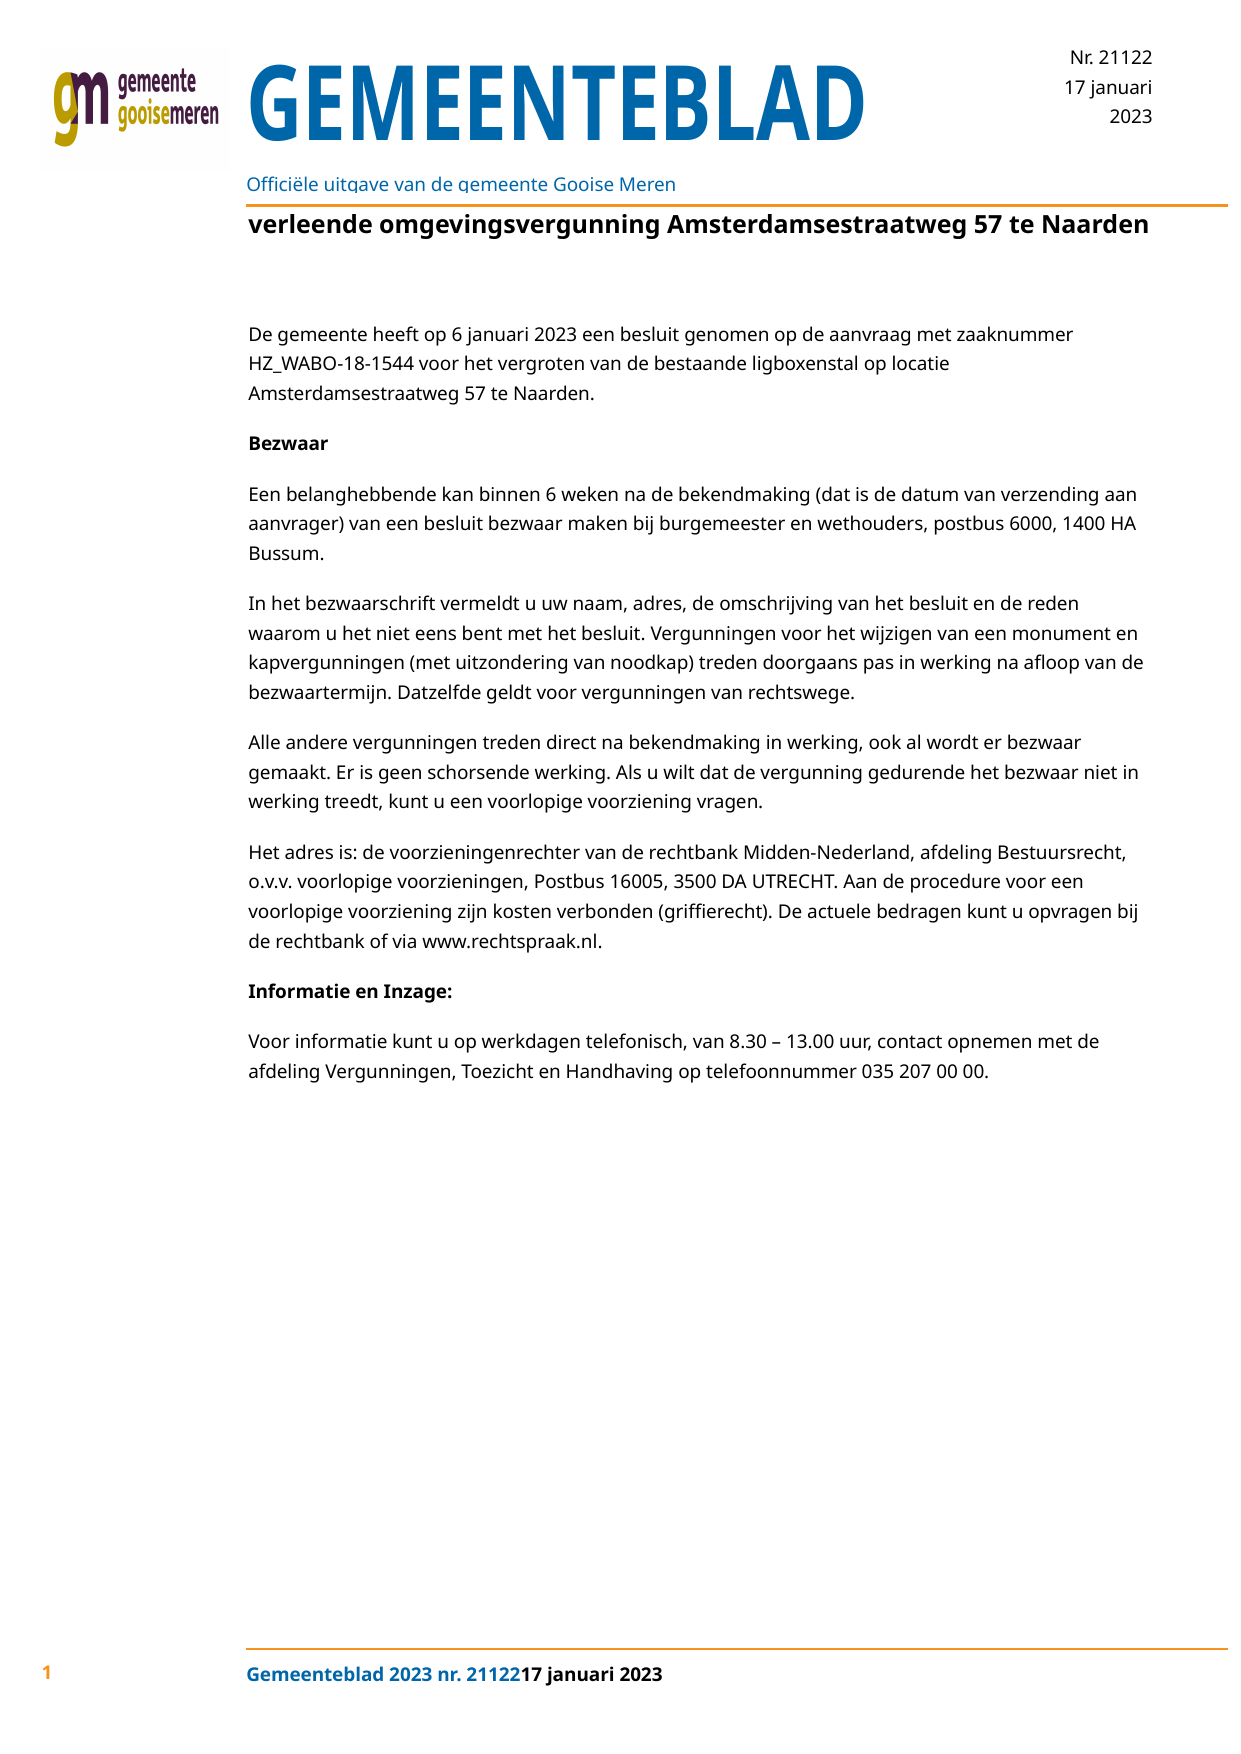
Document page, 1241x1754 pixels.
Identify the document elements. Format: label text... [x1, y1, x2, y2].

text Het adres is: de voorzieningenrechter van de rechtbank Midden-Nederland, afdeling Bestuursrecht, o.v.v. voorlopige voorzieningen, Postbus 16005, 3500 DA UTRECHT. Aan de procedure voor een voorlopige voorziening zijn kosten verbonden (griffierecht). De actuele bedragen kunt u opvragen bij de rechtbank of via www.rechtspraak.nl. [248, 839, 1152, 953]
text Voor informatie kunt u op werkdagen telefonisch, van 8.30 – 13.00 uur, contact opnemen met de afdeling Vergunningen, Toezicht en Handhaving op telefoonnummer 035 207 00 00. [248, 1029, 1152, 1084]
text verleende omgevingsvergunning Amsterdamsestraatweg 57 te Naarden [248, 207, 1152, 241]
text Alle andere vergunningen treden direct na bekendmaking in werking, ook al wordt er bezwaar gemaakt. Er is geen schorsende werking. Als u wilt dat de vergunning gedurende het bezwaar niet in werking treedt, kunt u een voorlopige voorziening vragen. [248, 729, 1152, 814]
picture [41, 47, 231, 172]
text Informatie en Inzage: [248, 978, 1152, 1004]
text De gemeente heeft op 6 januari 2023 een besluit genomen op de aanvraag met zaaknummer HZ_WABO-18-1544 voor het vergroten van de bestaande ligboxenstal op locatie Amsterdamsestraatweg 57 te Naarden. [248, 321, 1152, 406]
text Bezwaar [248, 430, 1152, 456]
text In het bezwaarschrift vermeldt u uw naam, adres, de omschrijving van het besluit en de reden waarom u het niet eens bent met het besluit. Vergunningen voor het wijzigen van een monument en kapvergunningen (met uitzondering van noodkap) treden doorgaans pas in werking na afloop van de bezwaartermijn. Datzelfde geldt voor vergunningen van rechtswege. [248, 590, 1152, 705]
text Een belanghebbende kan binnen 6 weken na de bekendmaking (dat is de datum van verzending aan aanvrager) van een besluit bezwaar maken bij burgemeester en wethouders, postbus 6000, 1400 HA Bussum. [248, 481, 1152, 566]
